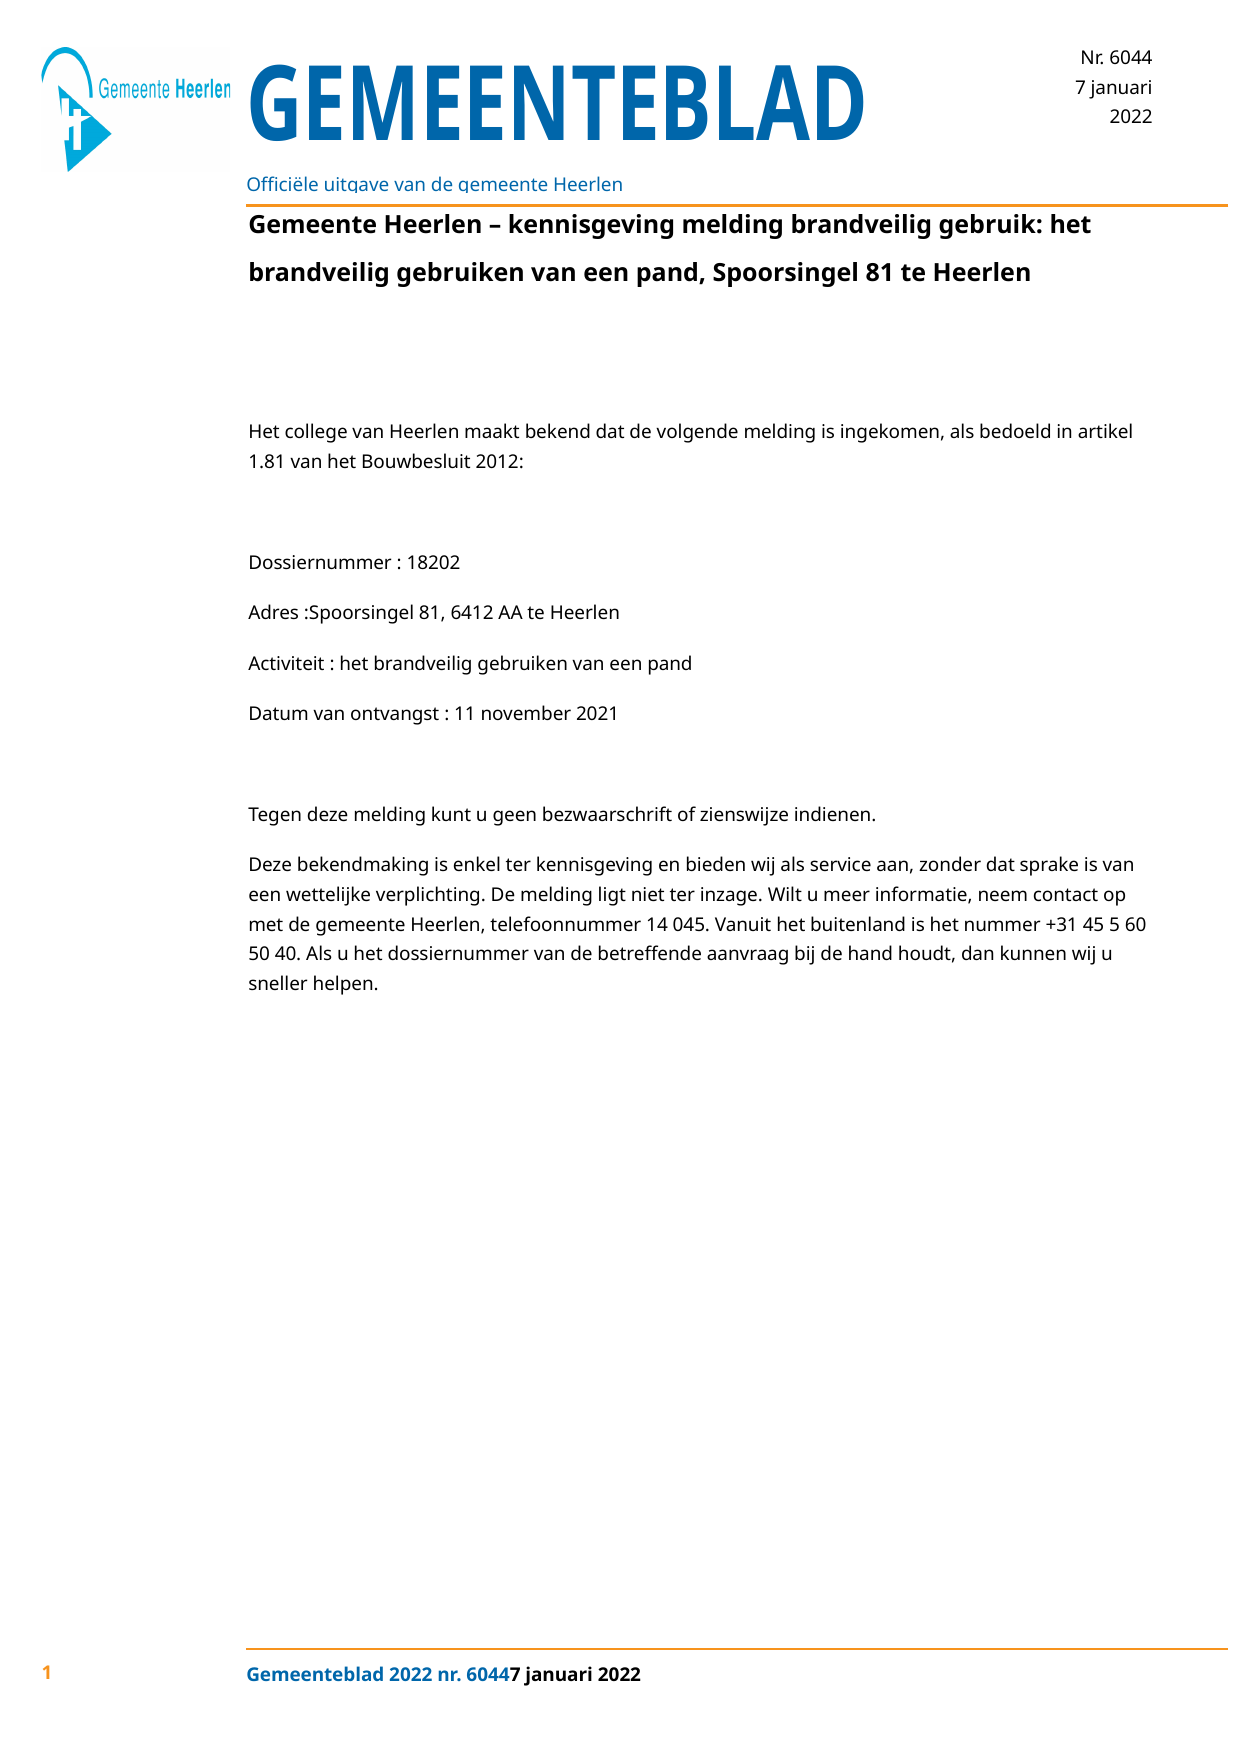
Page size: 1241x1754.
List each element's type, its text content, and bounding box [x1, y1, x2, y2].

text Datum van ontvangst : 11 november 2021 [248, 700, 1152, 726]
picture [41, 47, 231, 172]
text Adres :Spoorsingel 81, 6412 AA te Heerlen [248, 599, 1152, 625]
picture [41, 47, 59, 70]
text Deze bekendmaking is enkel ter kennisgeving en bieden wij als service aan, zonder dat sprake is van een wettelijke verplichting. De melding ligt niet ter inzage. Wilt u meer informatie, neem contact op met de gemeente Heerlen, telefoonnummer 14 045. Vanuit het buitenland is het nummer +31 45 5 60 50 40. Als u het dossiernummer van de betreffende aanvraag bij de hand houdt, dan kunnen wij u sneller helpen. [248, 852, 1152, 996]
text Tegen deze melding kunt u geen bezwaarschrift of zienswijze indienen. [248, 801, 1152, 827]
text Activiteit : het brandveilig gebruiken van een pand [248, 650, 1152, 676]
text Gemeente Heerlen – kennisgeving melding brandveilig gebruik: het brandveilig gebruiken van een pand, Spoorsingel 81 te Heerlen [248, 207, 1152, 288]
text Dossiernummer : 18202 [248, 549, 1152, 575]
text Het college van Heerlen maakt bekend dat de volgende melding is ingekomen, als bedoeld in artikel 1.81 van het Bouwbesluit 2012: [248, 419, 1152, 474]
